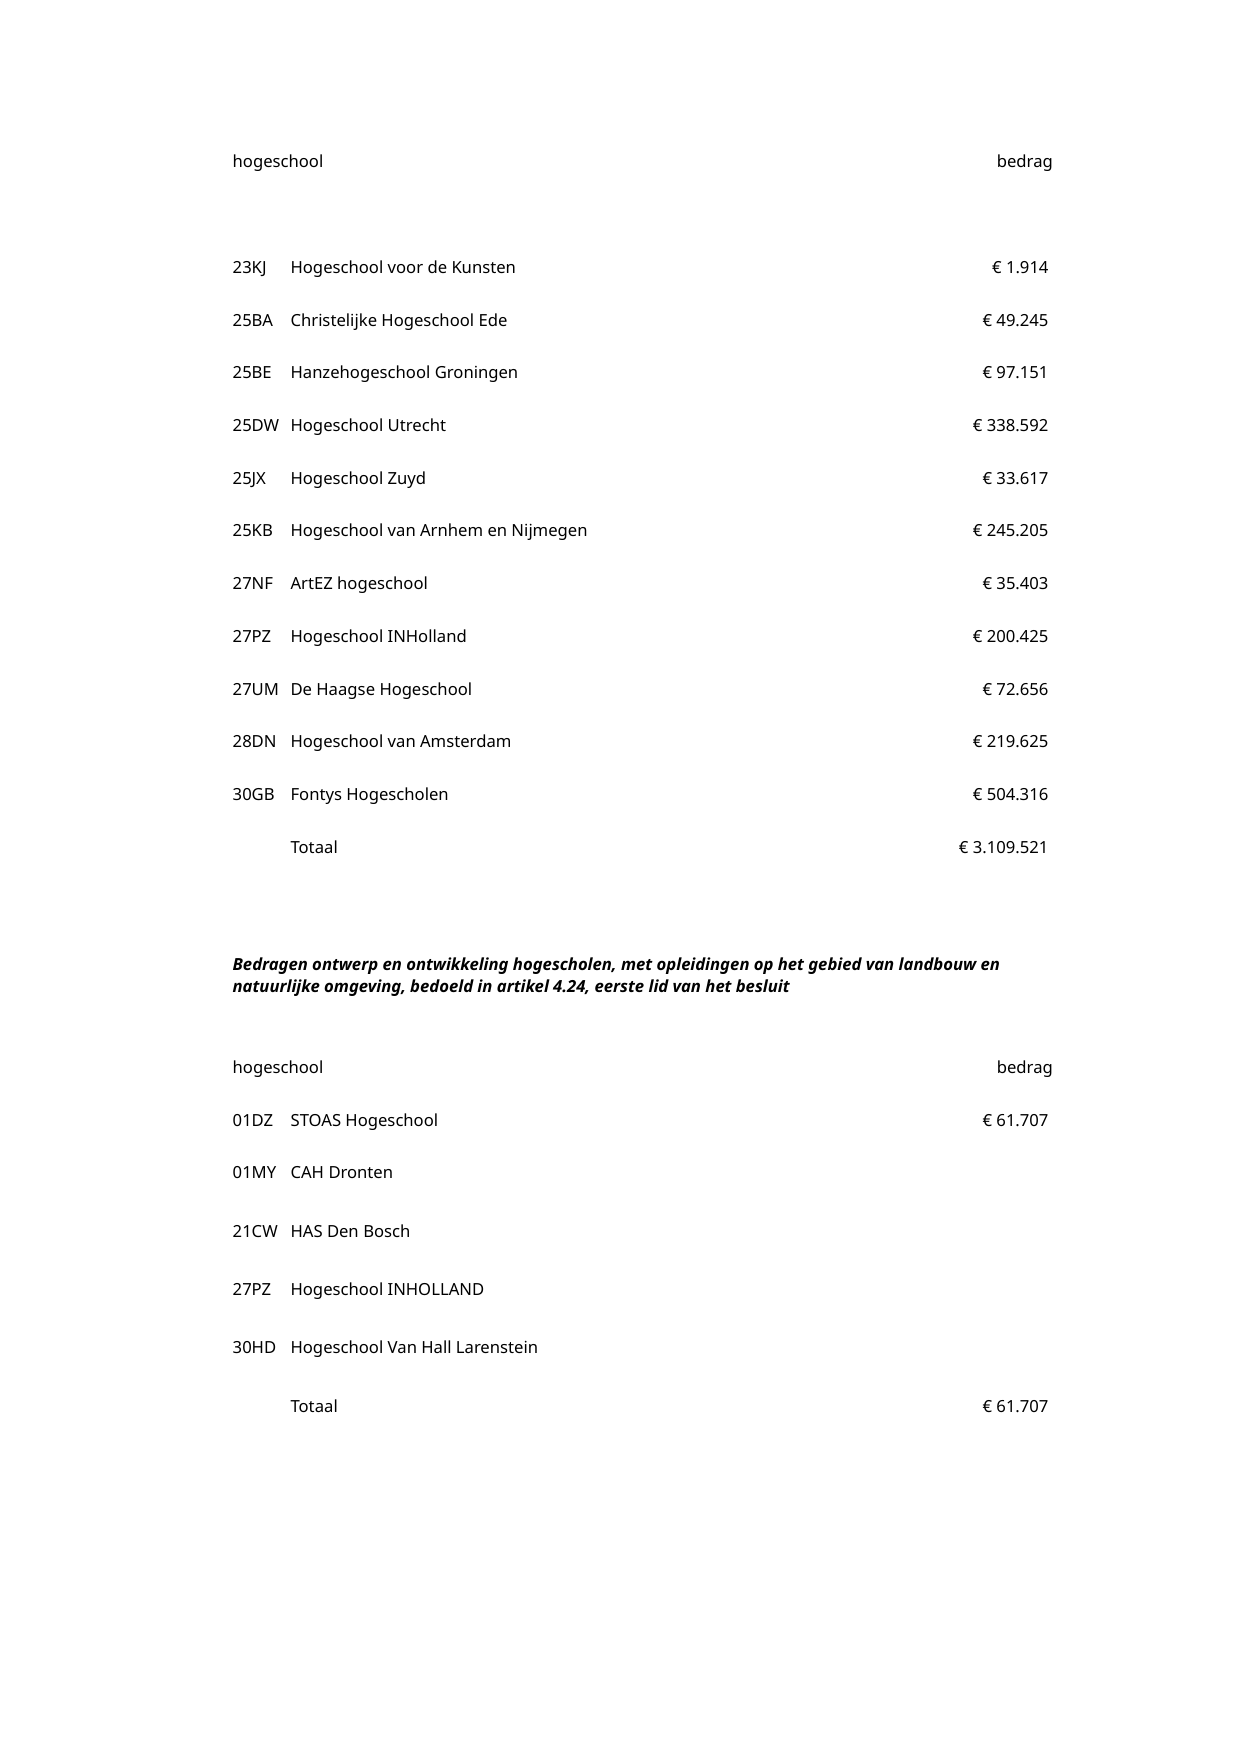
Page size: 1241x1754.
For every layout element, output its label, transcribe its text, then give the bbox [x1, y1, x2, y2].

table_cell € 200.425 [928, 624, 1053, 677]
table_cell Hogeschool INHolland [290, 624, 928, 677]
table_cell 27PZ [233, 1278, 290, 1336]
table_cell 30HD [233, 1336, 290, 1394]
table_cell € 3.109.521 [928, 835, 1053, 894]
table_cell [233, 835, 290, 894]
table_header hogeschool [233, 150, 928, 203]
table_cell 25BA [233, 308, 290, 361]
table_header hogeschool [233, 1055, 928, 1108]
table_cell HAS Den Bosch [290, 1219, 928, 1278]
table_cell 25DW [233, 414, 290, 466]
table_cell € 504.316 [928, 783, 1053, 835]
table_cell € 35.403 [928, 572, 1053, 624]
table_cell € 338.592 [928, 414, 1053, 466]
table_cell € 1.914 [928, 255, 1053, 308]
table_cell De Haagse Hogeschool [290, 677, 928, 730]
table_cell 25JX [233, 466, 290, 519]
table_cell Hogeschool van Arnhem en Nijmegen [290, 519, 928, 572]
table_cell 25KB [233, 519, 290, 572]
table_cell Totaal [290, 835, 928, 894]
table_cell 27PZ [233, 624, 290, 677]
table_cell € 49.245 [928, 308, 1053, 361]
table_cell 28DN [233, 730, 290, 782]
table_cell 01MY [233, 1161, 290, 1219]
table_cell Hogeschool voor de Kunsten [290, 255, 928, 308]
table_cell Hanzehogeschool Groningen [290, 361, 928, 413]
table_cell Fontys Hogescholen [290, 783, 928, 835]
table_cell Hogeschool Utrecht [290, 414, 928, 466]
table_header bedrag [928, 150, 1053, 203]
table_cell € 61.707 [928, 1395, 1053, 1453]
table_cell 23KJ [233, 255, 290, 308]
table_cell [290, 203, 928, 255]
table_cell € 33.617 [928, 466, 1053, 519]
table_cell Christelijke Hogeschool Ede [290, 308, 928, 361]
table_cell Hogeschool van Amsterdam [290, 730, 928, 782]
table_cell STOAS Hogeschool [290, 1108, 928, 1161]
table_cell 27NF [233, 572, 290, 624]
table_cell 27UM [233, 677, 290, 730]
table_cell € 245.205 [928, 519, 1053, 572]
table_cell 25BE [233, 361, 290, 413]
table_cell [928, 203, 1053, 255]
text Bedragen ontwerp en ontwikkeling hogescholen, met opleidingen op het gebied van landbouw en natuurlijke omgeving, bedoeld in artikel 4.24, eerste lid van het besluit [232, 952, 1053, 997]
table_cell [928, 1336, 1053, 1394]
table_cell Hogeschool INHOLLAND [290, 1278, 928, 1336]
table_cell € 97.151 [928, 361, 1053, 413]
table_cell [928, 1219, 1053, 1278]
table_cell Hogeschool Zuyd [290, 466, 928, 519]
table_cell € 61.707 [928, 1108, 1053, 1161]
table_cell Totaal [290, 1395, 928, 1453]
table_cell [233, 203, 290, 255]
table_cell [928, 1161, 1053, 1219]
table_cell 01DZ [233, 1108, 290, 1161]
table_cell 21CW [233, 1219, 290, 1278]
table_cell [233, 1395, 290, 1453]
table_cell 30GB [233, 783, 290, 835]
table_cell [928, 1278, 1053, 1336]
table_cell CAH Dronten [290, 1161, 928, 1219]
table_cell € 72.656 [928, 677, 1053, 730]
table_cell ArtEZ hogeschool [290, 572, 928, 624]
table_cell € 219.625 [928, 730, 1053, 782]
table_header bedrag [928, 1055, 1053, 1108]
table_cell Hogeschool Van Hall Larenstein [290, 1336, 928, 1394]
